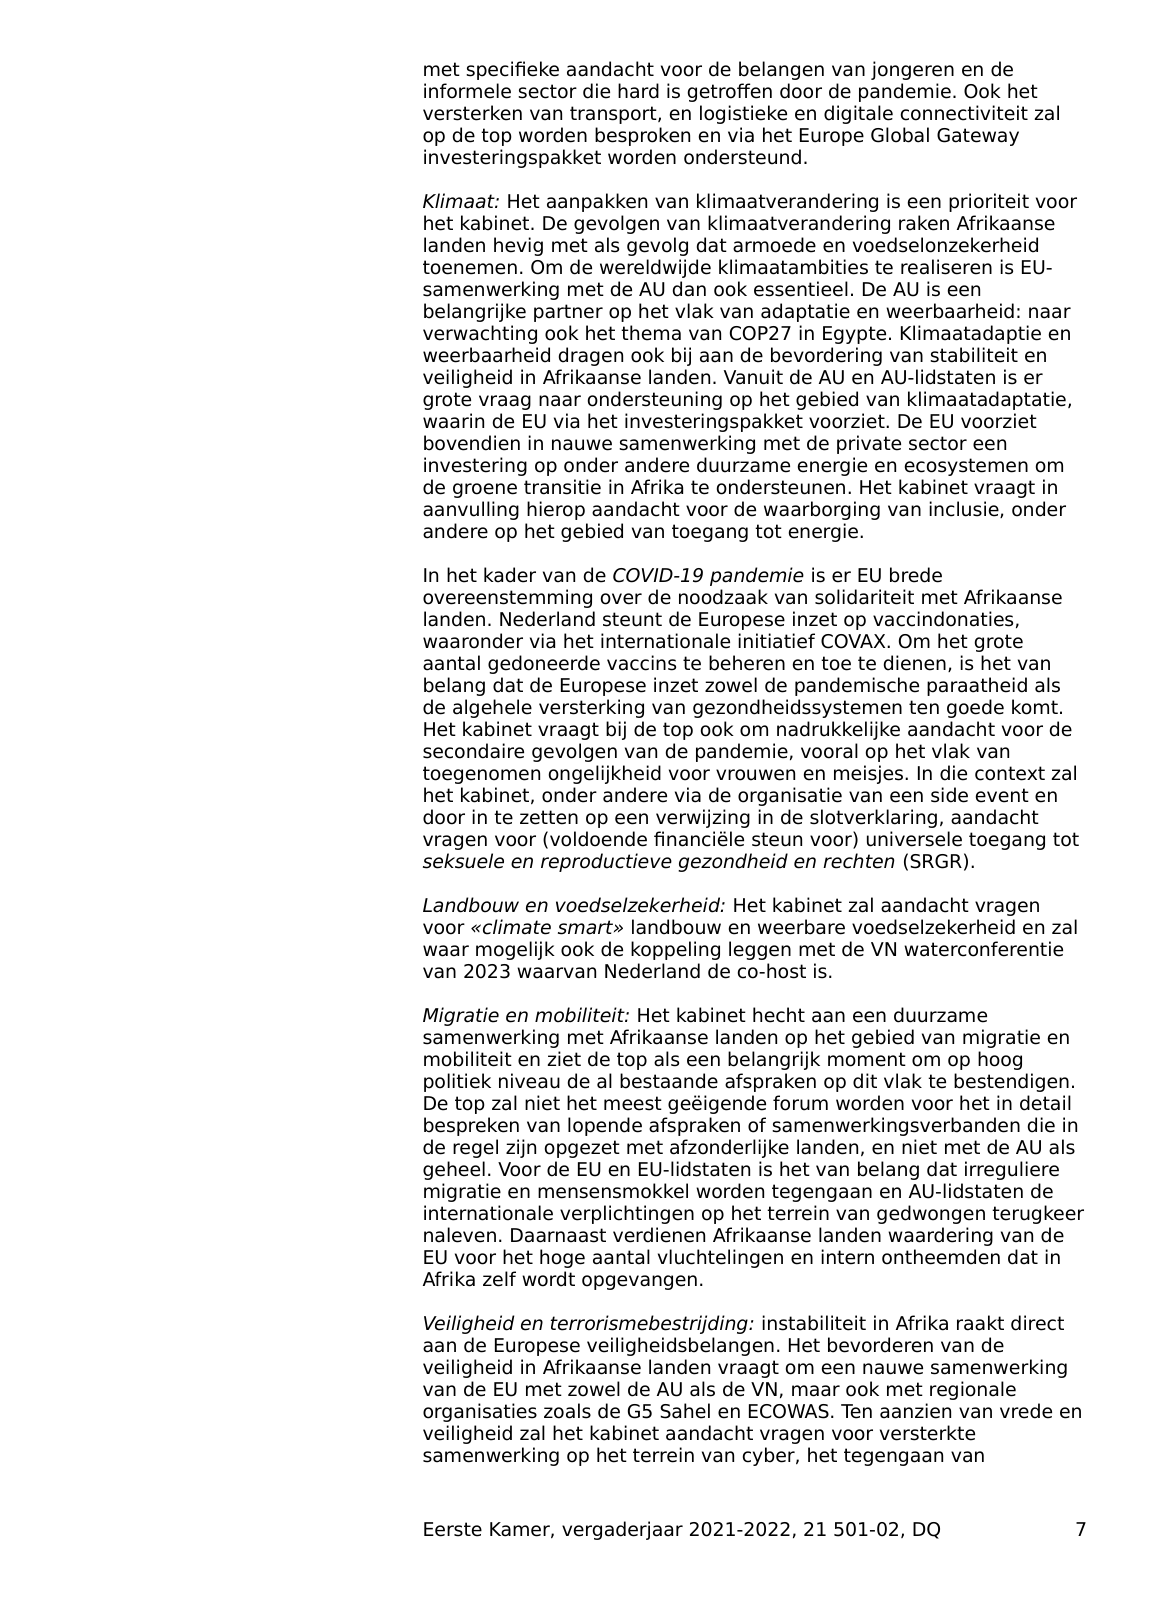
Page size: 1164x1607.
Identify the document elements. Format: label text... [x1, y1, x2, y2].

text Veiligheid en terrorismebestrijding: instabiliteit in Afrika raakt direct aan de Europese veiligheidsbelangen. Het bevorderen van de veiligheid in Afrikaanse landen vraagt om een nauwe samenwerking van de EU met zowel de AU als de VN, maar ook met regionale organisaties zoals de G5 Sahel en ECOWAS. Ten aanzien van vrede en veiligheid zal het kabinet aandacht vragen voor versterkte samenwerking op het terrein van cyber, het tegengaan van [422, 1313, 1087, 1467]
text met specifieke aandacht voor de belangen van jongeren en de informele sector die hard is getroffen door de pandemie. Ook het versterken van transport, en logistieke en digitale connectiviteit zal op de top worden besproken en via het Europe Global Gateway investeringspakket worden ondersteund. [422, 59, 1087, 169]
text Migratie en mobiliteit: Het kabinet hecht aan een duurzame samenwerking met Afrikaanse landen op het gebied van migratie en mobiliteit en ziet de top als een belangrijk moment om op hoog politiek niveau de al bestaande afspraken op dit vlak te bestendigen. De top zal niet het meest geëigende forum worden voor het in detail bespreken van lopende afspraken of samenwerkingsverbanden die in de regel zijn opgezet met afzonderlijke landen, en niet met de AU als geheel. Voor de EU en EU-lidstaten is het van belang dat irreguliere migratie en mensensmokkel worden tegengaan en AU-lidstaten de internationale verplichtingen op het terrein van gedwongen terugkeer naleven. Daarnaast verdienen Afrikaanse landen waardering van de EU voor het hoge aantal vluchtelingen en intern ontheemden dat in Afrika zelf wordt opgevangen. [422, 1005, 1087, 1291]
text In het kader van de COVID-19 pandemie is er EU brede overeenstemming over de noodzaak van solidariteit met Afrikaanse landen. Nederland steunt de Europese inzet op vaccindonaties, waaronder via het internationale initiatief COVAX. Om het grote aantal gedoneerde vaccins te beheren en toe te dienen, is het van belang dat de Europese inzet zowel de pandemische paraatheid als de algehele versterking van gezondheidssystemen ten goede komt. Het kabinet vraagt bij de top ook om nadrukkelijke aandacht voor de secondaire gevolgen van de pandemie, vooral op het vlak van toegenomen ongelijkheid voor vrouwen en meisjes. In die context zal het kabinet, onder andere via de organisatie van een side event en door in te zetten op een verwijzing in de slotverklaring, aandacht vragen voor (voldoende financiële steun voor) universele toegang tot seksuele en reproductieve gezondheid en rechten (SRGR). [422, 565, 1087, 873]
text Landbouw en voedselzekerheid: Het kabinet zal aandacht vragen voor «climate smart» landbouw en weerbare voedselzekerheid en zal waar mogelijk ook de koppeling leggen met de VN waterconferentie van 2023 waarvan Nederland de co-host is. [422, 895, 1087, 983]
text Klimaat: Het aanpakken van klimaatverandering is een prioriteit voor het kabinet. De gevolgen van klimaatverandering raken Afrikaanse landen hevig met als gevolg dat armoede en voedselonzekerheid toenemen. Om de wereldwijde klimaatambities te realiseren is EU-samenwerking met de AU dan ook essentieel. De AU is een belangrijke partner op het vlak van adaptatie en weerbaarheid: naar verwachting ook het thema van COP27 in Egypte. Klimaatadaptie en weerbaarheid dragen ook bij aan de bevordering van stabiliteit en veiligheid in Afrikaanse landen. Vanuit de AU en AU-lidstaten is er grote vraag naar ondersteuning op het gebied van klimaatadaptatie, waarin de EU via het investeringspakket voorziet. De EU voorziet bovendien in nauwe samenwerking met de private sector een investering op onder andere duurzame energie en ecosystemen om de groene transitie in Afrika te ondersteunen. Het kabinet vraagt in aanvulling hierop aandacht voor de waarborging van inclusie, onder andere op het gebied van toegang tot energie. [422, 191, 1087, 543]
